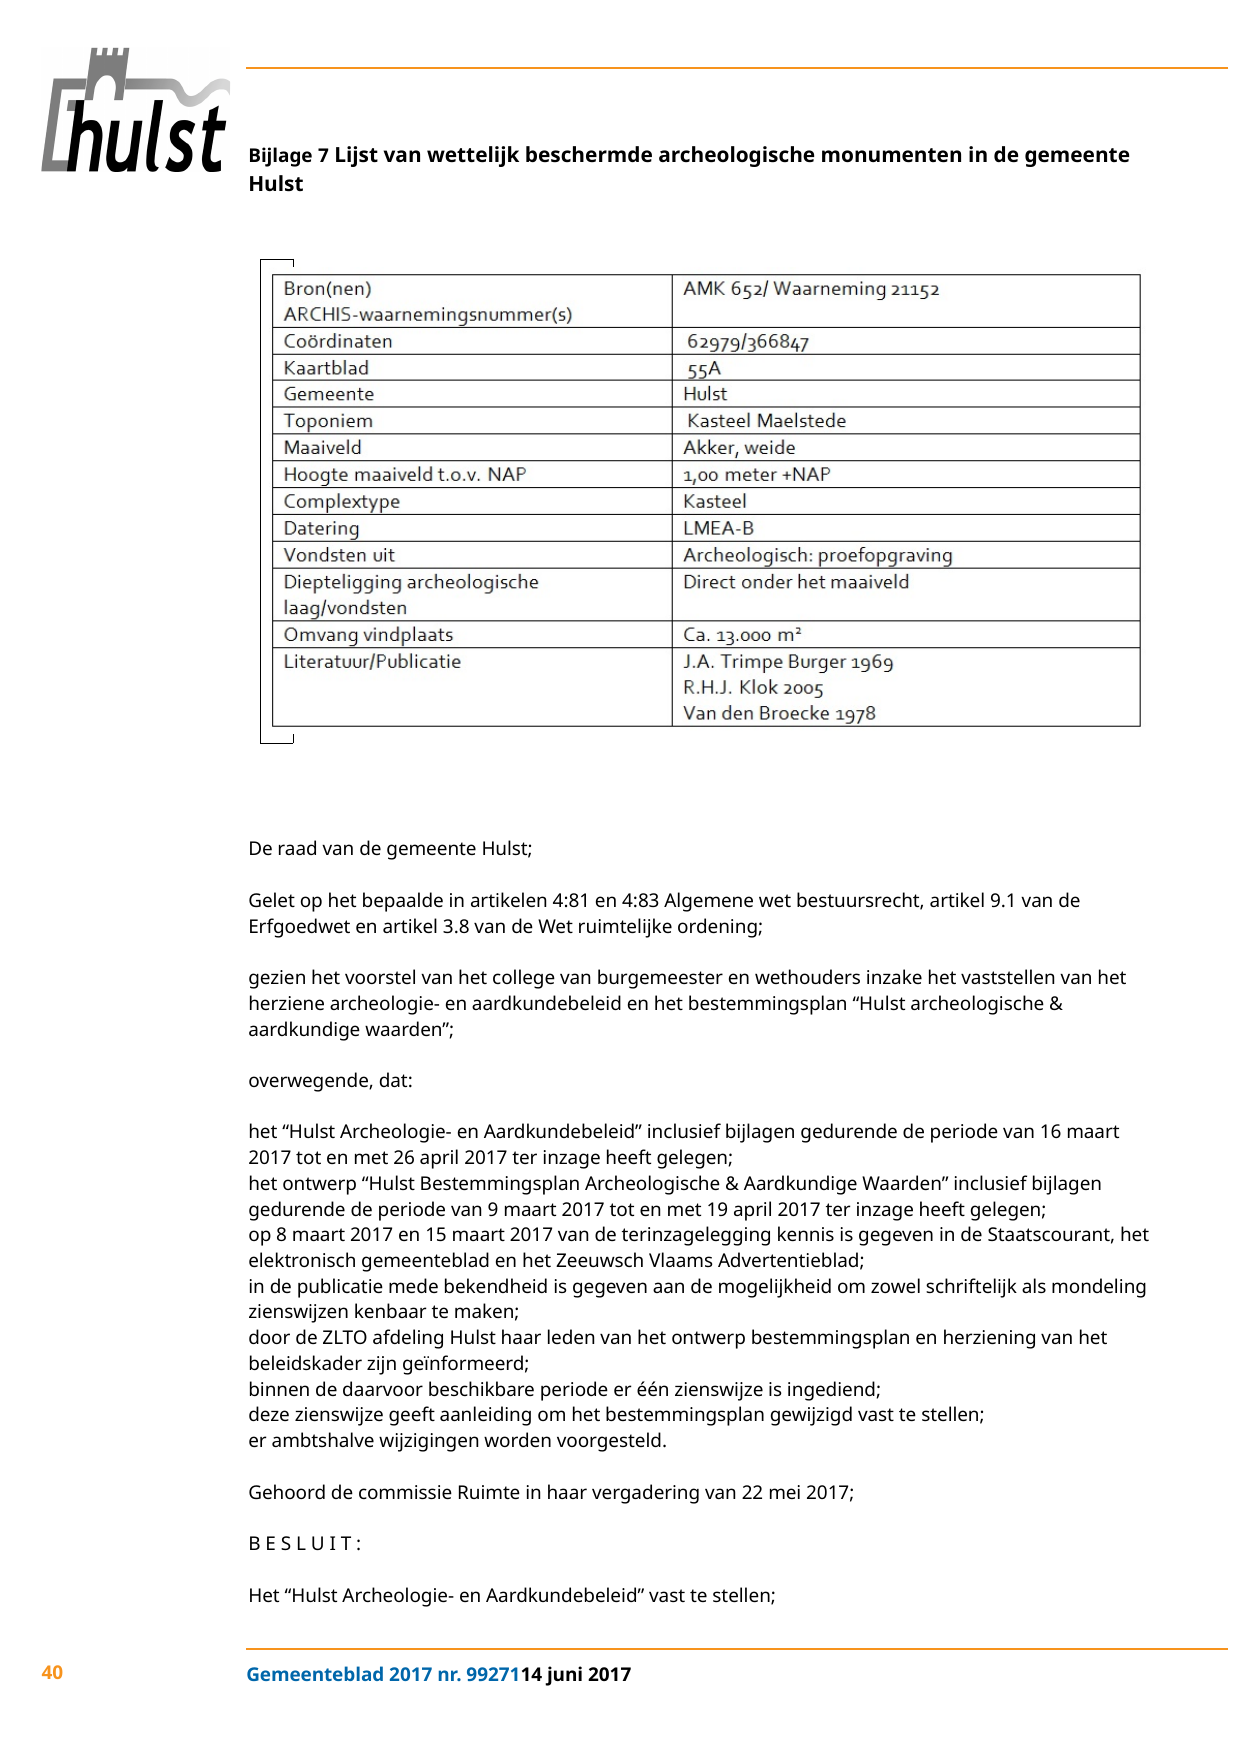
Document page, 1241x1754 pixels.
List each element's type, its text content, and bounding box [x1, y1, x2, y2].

text deze zienswijze geeft aanleiding om het bestemmingsplan gewijzigd vast te stellen; [248, 1402, 1152, 1427]
text in de publicatie mede bekendheid is gegeven aan de mogelijkheid om zowel schriftelijk als mondeling zienswijzen kenbaar te maken; [248, 1273, 1152, 1324]
text op 8 maart 2017 en 15 maart 2017 van de terinzagelegging kennis is gegeven in de Staatscourant, het elektronisch gemeenteblad en het Zeeuwsch Vlaams Advertentieblad; [248, 1222, 1152, 1273]
text B E S L U I T : [248, 1530, 1152, 1556]
text De raad van de gemeente Hulst; [248, 836, 1152, 861]
text Het “Hulst Archeologie- en Aardkundebeleid” vast te stellen; [248, 1582, 1152, 1607]
text overwegende, dat: [248, 1067, 1152, 1093]
text gezien het voorstel van het college van burgemeester en wethouders inzake het vaststellen van het herziene archeologie- en aardkundebeleid en het bestemmingsplan “Hulst archeologische & aardkundige waarden”; [248, 964, 1152, 1041]
text Bijlage 7 Lijst van wettelijk beschermde archeologische monumenten in de gemeente Hulst [248, 140, 1152, 197]
text het ontwerp “Hulst Bestemmingsplan Archeologische & Aardkundige Waarden” inclusief bijlagen gedurende de periode van 9 maart 2017 tot en met 19 april 2017 ter inzage heeft gelegen; [248, 1170, 1152, 1222]
picture [41, 47, 231, 172]
picture [268, 267, 1149, 734]
text Gelet op het bepaalde in artikelen 4:81 en 4:83 Algemene wet bestuursrecht, artikel 9.1 van de Erfgoedwet en artikel 3.8 van de Wet ruimtelijke ordening; [248, 887, 1152, 938]
text er ambtshalve wijzigingen worden voorgesteld. [248, 1427, 1152, 1453]
text door de ZLTO afdeling Hulst haar leden van het ontwerp bestemmingsplan en herziening van het beleidskader zijn geïnformeerd; [248, 1324, 1152, 1376]
text het “Hulst Archeologie- en Aardkundebeleid” inclusief bijlagen gedurende de periode van 16 maart 2017 tot en met 26 april 2017 ter inzage heeft gelegen; [248, 1119, 1152, 1170]
text Gehoord de commissie Ruimte in haar vergadering van 22 mei 2017; [248, 1479, 1152, 1504]
text binnen de daarvoor beschikbare periode er één zienswijze is ingediend; [248, 1376, 1152, 1402]
